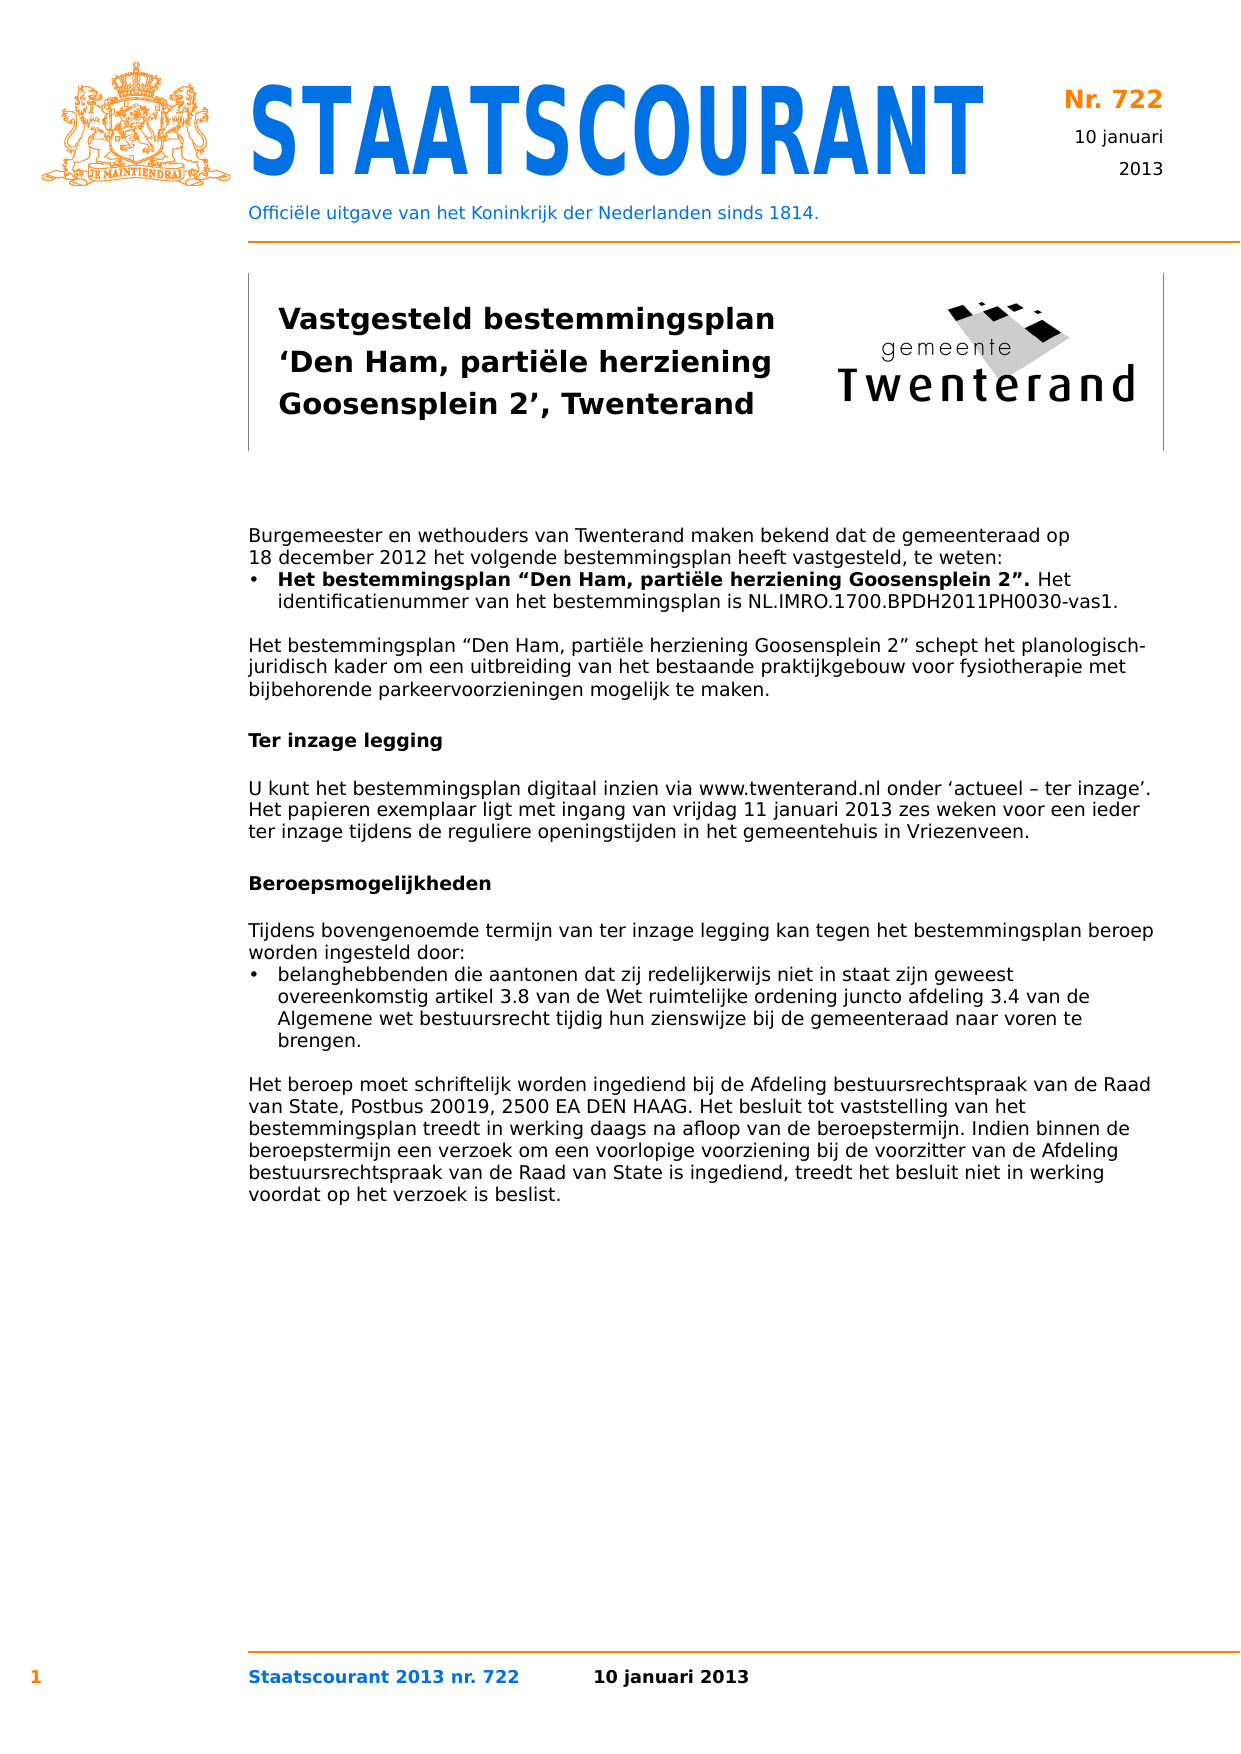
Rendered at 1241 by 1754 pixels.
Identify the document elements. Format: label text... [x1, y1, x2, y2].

text • belanghebbenden die aantonen dat zij redelijkerwijs niet in staat zijn geweest overeenkomstig artikel 3.8 van de Wet ruimtelijke ordening juncto afdeling 3.4 van de Algemene wet bestuursrecht tijdig hun zienswijze bij de gemeenteraad naar voren te brengen. [248, 964, 1163, 1052]
text U kunt het bestemmingsplan digitaal inzien via www.twenterand.nl onder ‘actueel – ter inzage’. [248, 777, 1163, 799]
text Het bestemmingsplan “Den Ham, partiële herziening Goosensplein 2” schept het planologisch-juridisch kader om een uitbreiding van het bestaande praktijkgebouw voor fysiotherapie met bijbehorende parkeervoorzieningen mogelijk te maken. [248, 634, 1163, 700]
table_cell Officiële uitgave van het Koninkrijk der Nederlanden sinds 1814. [248, 203, 1240, 241]
text Het papieren exemplaar ligt met ingang van vrijdag 11 januari 2013 zes weken voor een ieder ter inzage tijdens de reguliere openingstijden in het gemeentehuis in Vriezenveen. [248, 799, 1163, 843]
subtitle Beroepsmogelijkheden [248, 873, 1163, 895]
text • Het bestemmingsplan “Den Ham, partiële herziening Goosensplein 2”. Het identificatienummer van het bestemmingsplan is NL.IMRO.1700.BPDH2011PH0030-vas1. [248, 569, 1163, 613]
table_header STAATSCOURANT [248, 62, 998, 203]
subtitle Ter inzage legging [248, 730, 1163, 752]
table_cell 2013 [998, 153, 1240, 203]
subtitle Vastgesteld bestemmingsplan ‘Den Ham, partiële herziening Goosensplein 2’, Twenterand [249, 273, 1163, 451]
table_header Nr. 722 [998, 62, 1240, 121]
picture [838, 302, 1134, 403]
table_cell 10 januari [998, 121, 1240, 153]
table_header [25, 62, 248, 241]
text Burgemeester en wethouders van Twenterand maken bekend dat de gemeenteraad op 18 december 2012 het volgende bestemmingsplan heeft vastgesteld, te weten: [248, 525, 1163, 569]
text Tijdens bovengenoemde termijn van ter inzage legging kan tegen het bestemmingsplan beroep worden ingesteld door: [248, 920, 1163, 964]
picture [41, 62, 231, 186]
text Het beroep moet schriftelijk worden ingediend bij de Afdeling bestuursrechtspraak van de Raad van State, Postbus 20019, 2500 EA DEN HAAG. Het besluit tot vaststelling van het bestemmingsplan treedt in werking daags na afloop van de beroepstermijn. Indien binnen de beroepstermijn een verzoek om een voorlopige voorziening bij de voorzitter van de Afdeling bestuursrechtspraak van de Raad van State is ingediend, treedt het besluit niet in werking voordat op het verzoek is beslist. [248, 1074, 1163, 1206]
